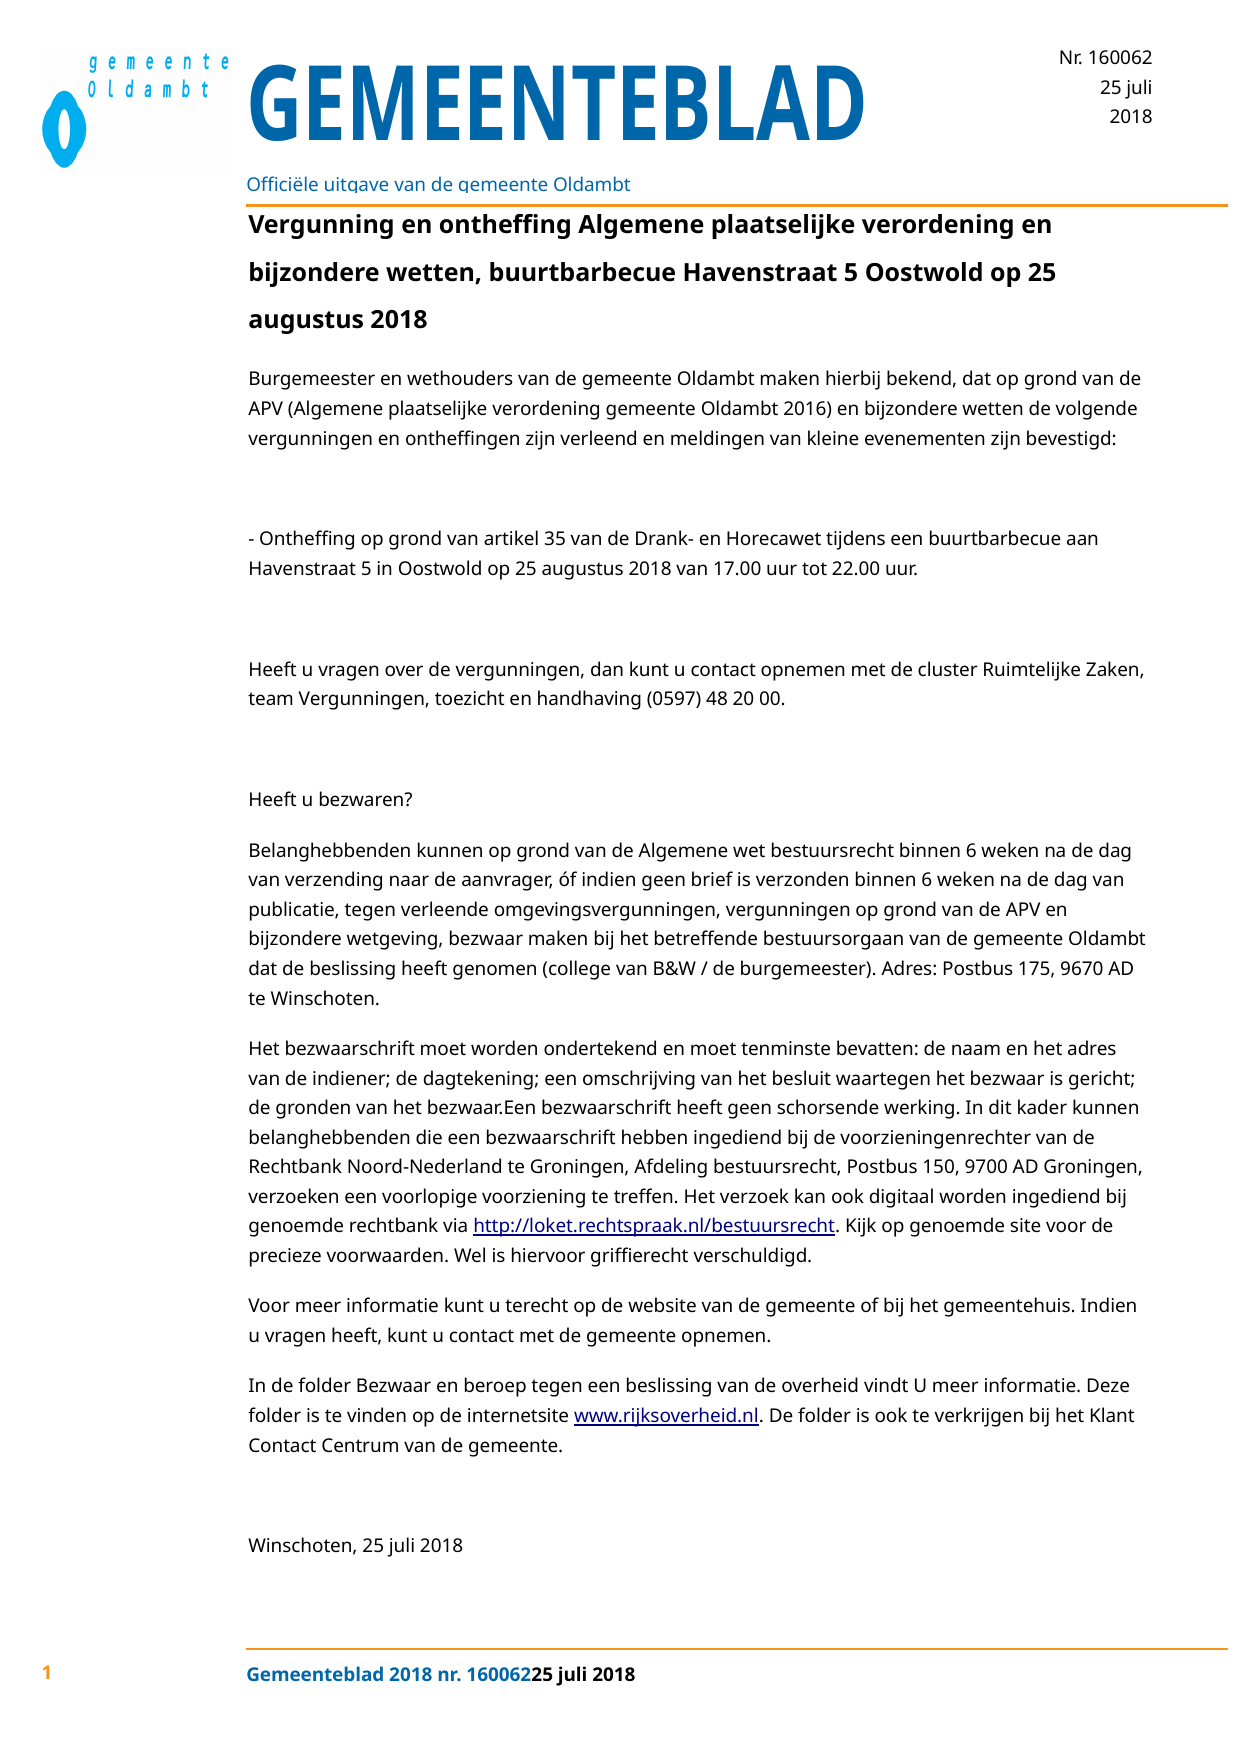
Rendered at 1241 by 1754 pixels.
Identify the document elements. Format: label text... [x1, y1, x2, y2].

text Het bezwaarschrift moet worden ondertekend en moet tenminste bevatten: de naam en het adres van de indiener; de dagtekening; een omschrijving van het besluit waartegen het bezwaar is gericht; de gronden van het bezwaar.Een bezwaarschrift heeft geen schorsende werking. In dit kader kunnen belanghebbenden die een bezwaarschrift hebben ingediend bij de voorzieningenrechter van de Rechtbank Noord-Nederland te Groningen, Afdeling bestuursrecht, Postbus 150, 9700 AD Groningen, verzoeken een voorlopige voorziening te treffen. Het verzoek kan ook digitaal worden ingediend bij genoemde rechtbank via http://loket.rechtspraak.nl/bestuursrecht. Kijk op genoemde site voor de precieze voorwaarden. Wel is hiervoor griffierecht verschuldigd. [248, 1035, 1152, 1268]
text Burgemeester en wethouders van de gemeente Oldambt maken hierbij bekend, dat op grond van de APV (Algemene plaatselijke verordening gemeente Oldambt 2016) en bijzondere wetten de volgende vergunningen en ontheffingen zijn verleend en meldingen van kleine evenementen zijn bevestigd: [248, 366, 1152, 450]
text Vergunning en ontheffing Algemene plaatselijke verordening en bijzondere wetten, buurtbarbecue Havenstraat 5 Oostwold op 25 augustus 2018 [248, 207, 1152, 336]
text - Ontheffing op grond van artikel 35 van de Drank- en Horecawet tijdens een buurtbarbecue aan Havenstraat 5 in Oostwold op 25 augustus 2018 van 17.00 uur tot 22.00 uur. [248, 526, 1152, 581]
text Voor meer informatie kunt u terecht op de website van de gemeente of bij het gemeentehuis. Indien u vragen heeft, kunt u contact met de gemeente opnemen. [248, 1293, 1152, 1348]
text Winschoten, 25 juli 2018 [248, 1533, 1152, 1558]
text Belanghebbenden kunnen op grond van de Algemene wet bestuursrecht binnen 6 weken na de dag van verzending naar de aanvrager, óf indien geen brief is verzonden binnen 6 weken na de dag van publicatie, tegen verleende omgevingsvergunningen, vergunningen op grond van de APV en bijzondere wetgeving, bezwaar maken bij het betreffende bestuursorgaan van de gemeente Oldambt dat de beslissing heeft genomen (college van B&W / de burgemeester). Adres: Postbus 175, 9670 AD te Winschoten. [248, 837, 1152, 1010]
text In de folder Bezwaar en beroep tegen een beslissing van de overheid vindt U meer informatie. Deze folder is te vinden op de internetsite www.rijksoverheid.nl. De folder is ook te verkrijgen bij het Klant Contact Centrum van de gemeente. [248, 1373, 1152, 1457]
text Heeft u vragen over de vergunningen, dan kunt u contact opnemen met de cluster Ruimtelijke Zaken, team Vergunningen, toezicht en handhaving (0597) 48 20 00. [248, 656, 1152, 711]
text Heeft u bezwaren? [248, 786, 1152, 812]
picture [41, 47, 231, 172]
